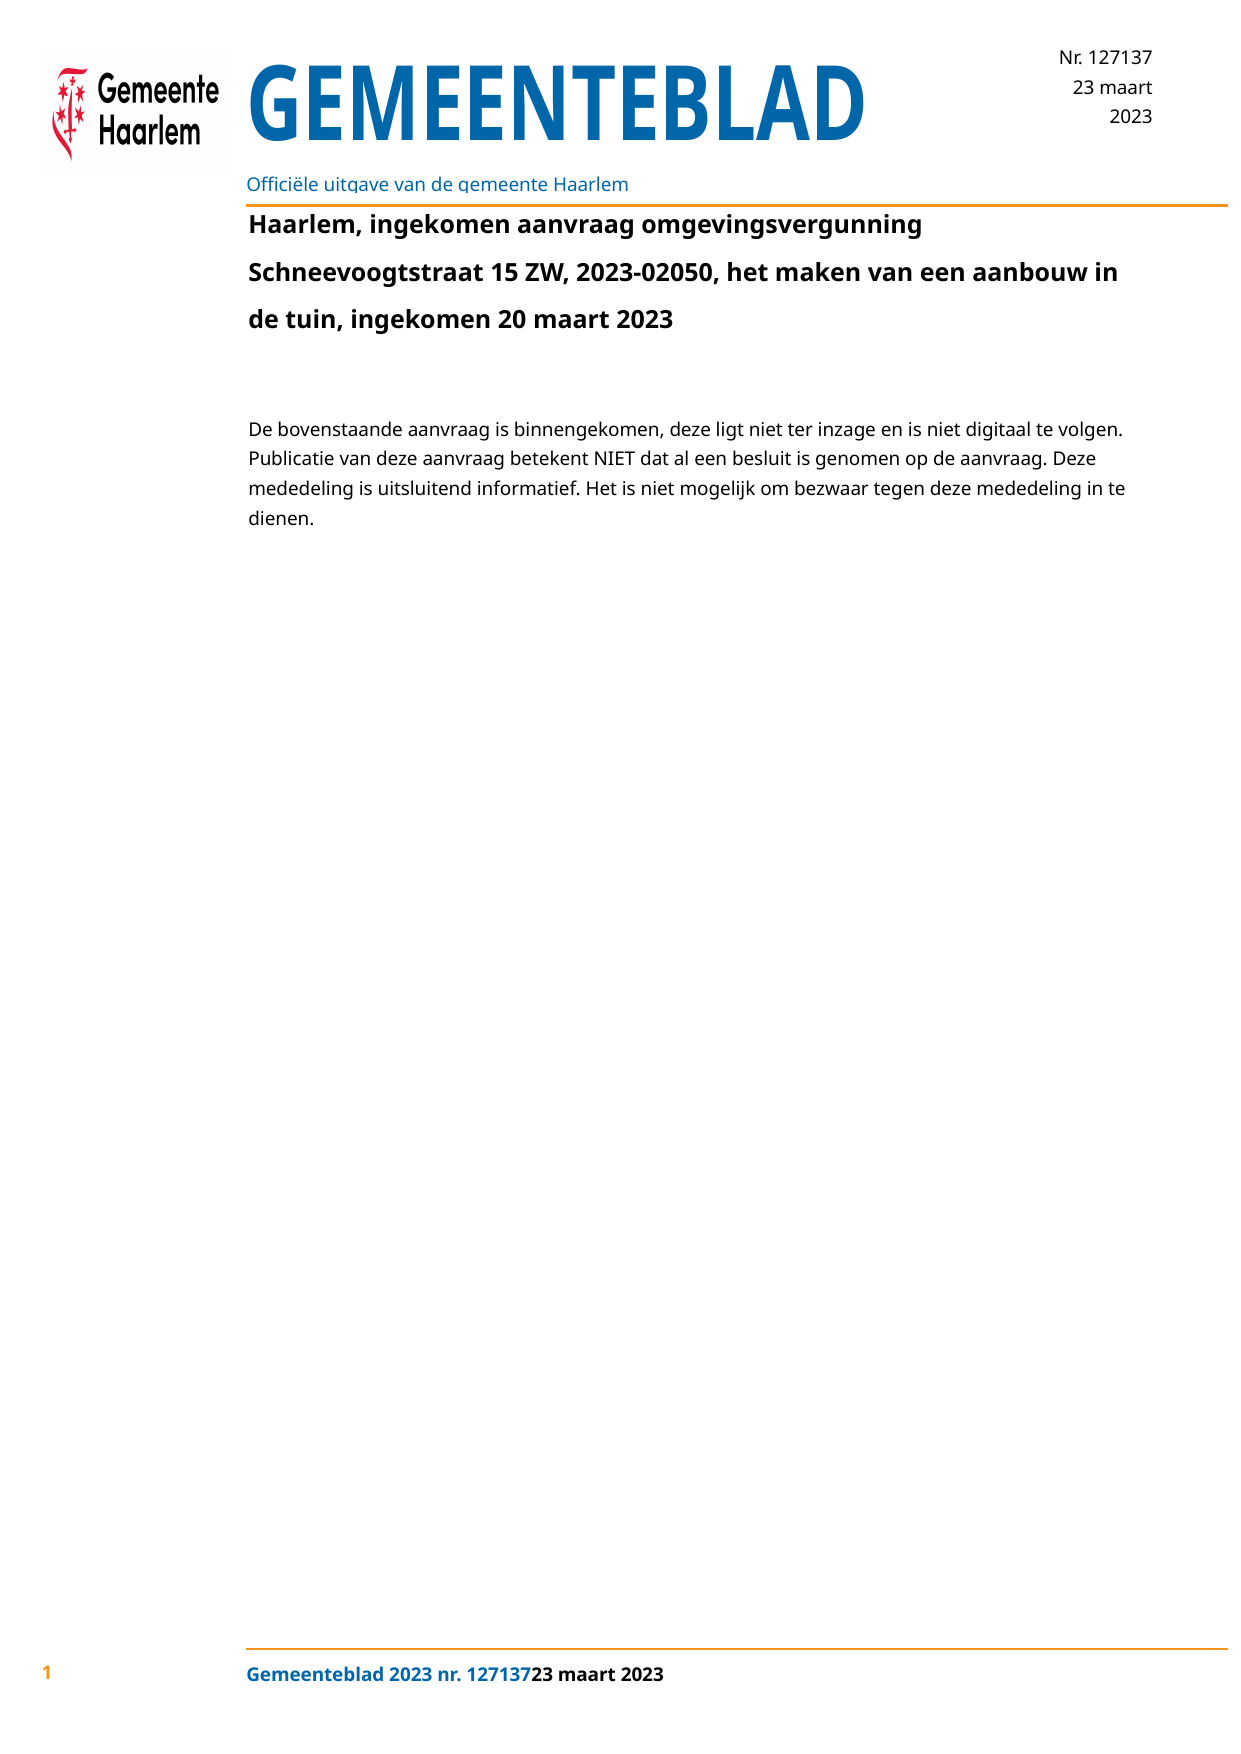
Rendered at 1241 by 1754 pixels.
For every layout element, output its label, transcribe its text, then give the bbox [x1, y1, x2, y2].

text De bovenstaande aanvraag is binnengekomen, deze ligt niet ter inzage en is niet digitaal te volgen. Publicatie van deze aanvraag betekent NIET dat al een besluit is genomen op de aanvraag. Deze mededeling is uitsluitend informatief. Het is niet mogelijk om bezwaar tegen deze mededeling in te dienen. [248, 416, 1152, 530]
text Haarlem, ingekomen aanvraag omgevingsvergunning Schneevoogtstraat 15 ZW, 2023-02050, het maken van een aanbouw in de tuin, ingekomen 20 maart 2023 [248, 207, 1152, 336]
picture [41, 47, 231, 172]
